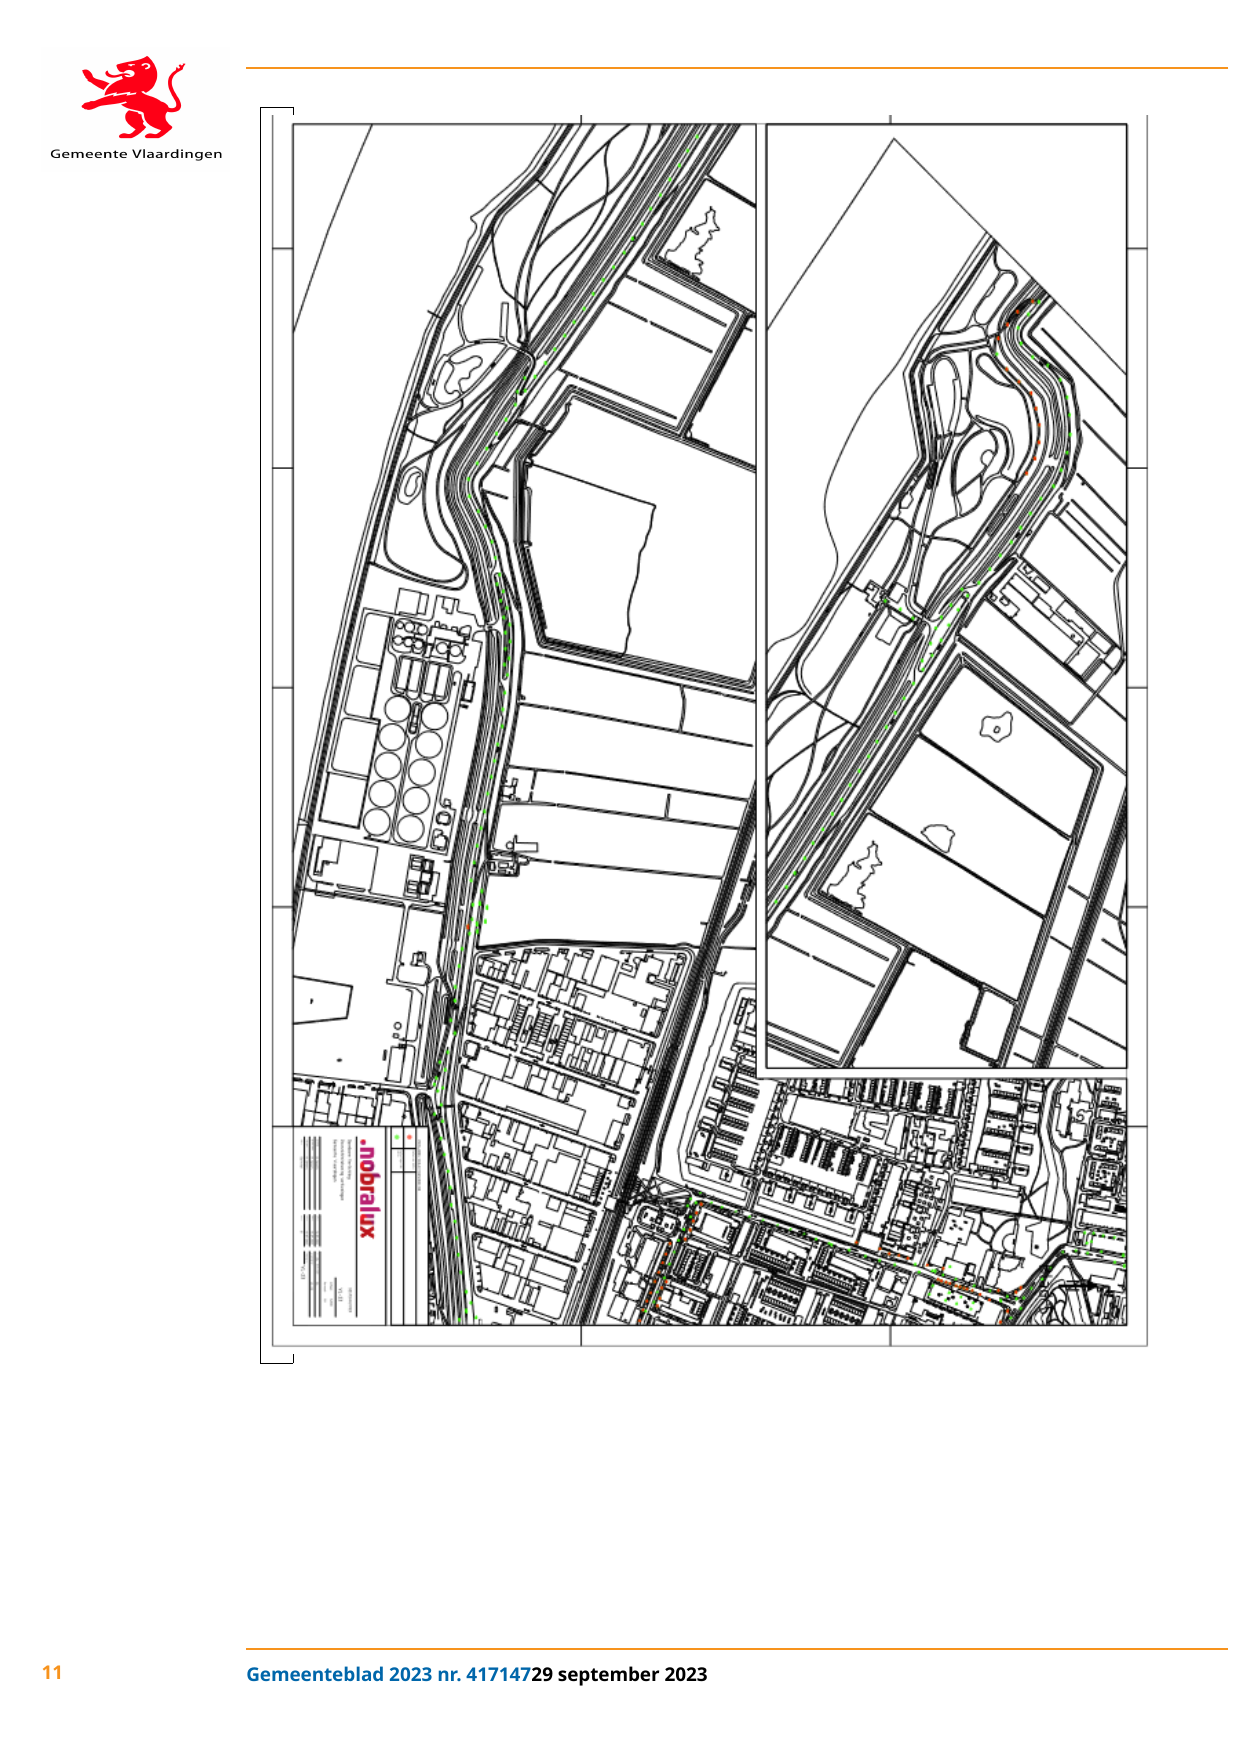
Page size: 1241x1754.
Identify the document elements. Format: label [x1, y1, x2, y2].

picture [268, 115, 1155, 1354]
picture [41, 47, 231, 172]
